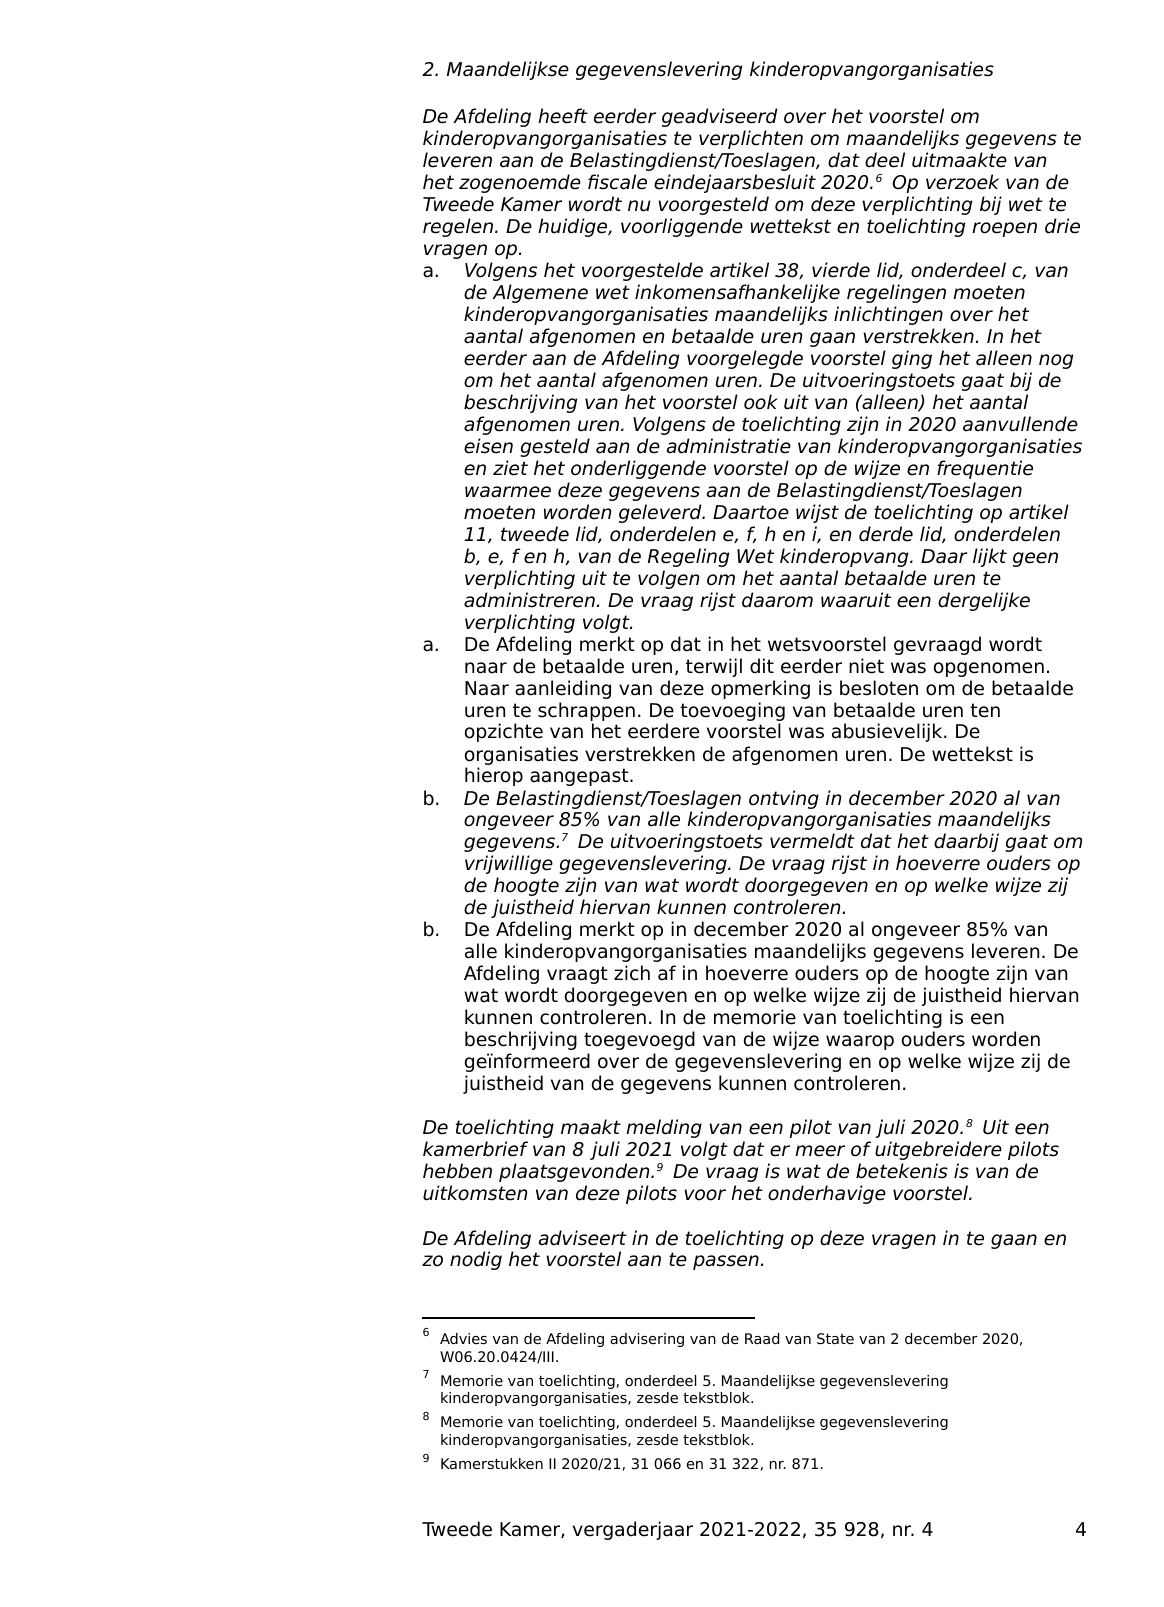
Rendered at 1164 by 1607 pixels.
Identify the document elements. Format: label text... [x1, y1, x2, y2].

text Memorie van toelichting, onderdeel 5. Maandelijkse gegevenslevering kinderopvangorganisaties, zesde tekstblok. [422, 1368, 1087, 1407]
text a. De Afdeling merkt op dat in het wetsvoorstel gevraagd wordt naar de betaalde uren, terwijl dit eerder niet was opgenomen. Naar aanleiding van deze opmerking is besloten om de betaalde uren te schrappen. De toevoeging van betaalde uren ten opzichte van het eerdere voorstel was abusievelijk. De organisaties verstrekken de afgenomen uren. De wettekst is hierop aangepast. [422, 633, 1087, 787]
text De toelichting maakt melding van een pilot van juli 2020. Uit een kamerbrief van 8 juli 2021 volgt dat er meer of uitgebreidere pilots hebben plaatsgevonden. De vraag is wat de betekenis is van de uitkomsten van deze pilots voor het onderhavige voorstel. [422, 1117, 1087, 1205]
text De Afdeling adviseert in de toelichting op deze vragen in te gaan en zo nodig het voorstel aan te passen. [422, 1227, 1087, 1271]
text Advies van de Afdeling advisering van de Raad van State van 2 december 2020, W06.20.0424/III. [422, 1327, 1087, 1366]
text Memorie van toelichting, onderdeel 5. Maandelijkse gegevenslevering kinderopvangorganisaties, zesde tekstblok. [422, 1410, 1087, 1449]
text a. Volgens het voorgestelde artikel 38, vierde lid, onderdeel c, van de Algemene wet inkomensafhankelijke regelingen moeten kinderopvangorganisaties maandelijks inlichtingen over het aantal afgenomen en betaalde uren gaan verstrekken. In het eerder aan de Afdeling voorgelegde voorstel ging het alleen nog om het aantal afgenomen uren. De uitvoeringstoets gaat bij de beschrijving van het voorstel ook uit van (alleen) het aantal afgenomen uren. Volgens de toelichting zijn in 2020 aanvullende eisen gesteld aan de administratie van kinderopvangorganisaties en ziet het onderliggende voorstel op de wijze en frequentie waarmee deze gegevens aan de Belastingdienst/Toeslagen moeten worden geleverd. Daartoe wijst de toelichting op artikel 11, tweede lid, onderdelen e, f, h en i, en derde lid, onderdelen b, e, f en h, van de Regeling Wet kinderopvang. Daar lijkt geen verplichting uit te volgen om het aantal betaalde uren te administreren. De vraag rijst daarom waaruit een dergelijke verplichting volgt. [422, 260, 1087, 633]
subtitle 2. Maandelijkse gegevenslevering kinderopvangorganisaties [422, 59, 1087, 81]
text Kamerstukken II 2020/21, 31 066 en 31 322, nr. 871. [422, 1452, 1087, 1474]
text b. De Afdeling merkt op in december 2020 al ongeveer 85% van alle kinderopvangorganisaties maandelijks gegevens leveren. De Afdeling vraagt zich af in hoeverre ouders op de hoogte zijn van wat wordt doorgegeven en op welke wijze zij de juistheid hiervan kunnen controleren. In de memorie van toelichting is een beschrijving toegevoegd van de wijze waarop ouders worden geïnformeerd over de gegevenslevering en op welke wijze zij de juistheid van de gegevens kunnen controleren. [422, 919, 1087, 1095]
text b. De Belastingdienst/Toeslagen ontving in december 2020 al van ongeveer 85% van alle kinderopvangorganisaties maandelijks gegevens. De uitvoeringstoets vermeldt dat het daarbij gaat om vrijwillige gegevenslevering. De vraag rijst in hoeverre ouders op de hoogte zijn van wat wordt doorgegeven en op welke wijze zij de juistheid hiervan kunnen controleren. [422, 787, 1087, 919]
text De Afdeling heeft eerder geadviseerd over het voorstel om kinderopvangorganisaties te verplichten om maandelijks gegevens te leveren aan de Belastingdienst/Toeslagen, dat deel uitmaakte van het zogenoemde fiscale eindejaarsbesluit 2020. Op verzoek van de Tweede Kamer wordt nu voorgesteld om deze verplichting bij wet te regelen. De huidige, voorliggende wettekst en toelichting roepen drie vragen op. [422, 106, 1087, 260]
